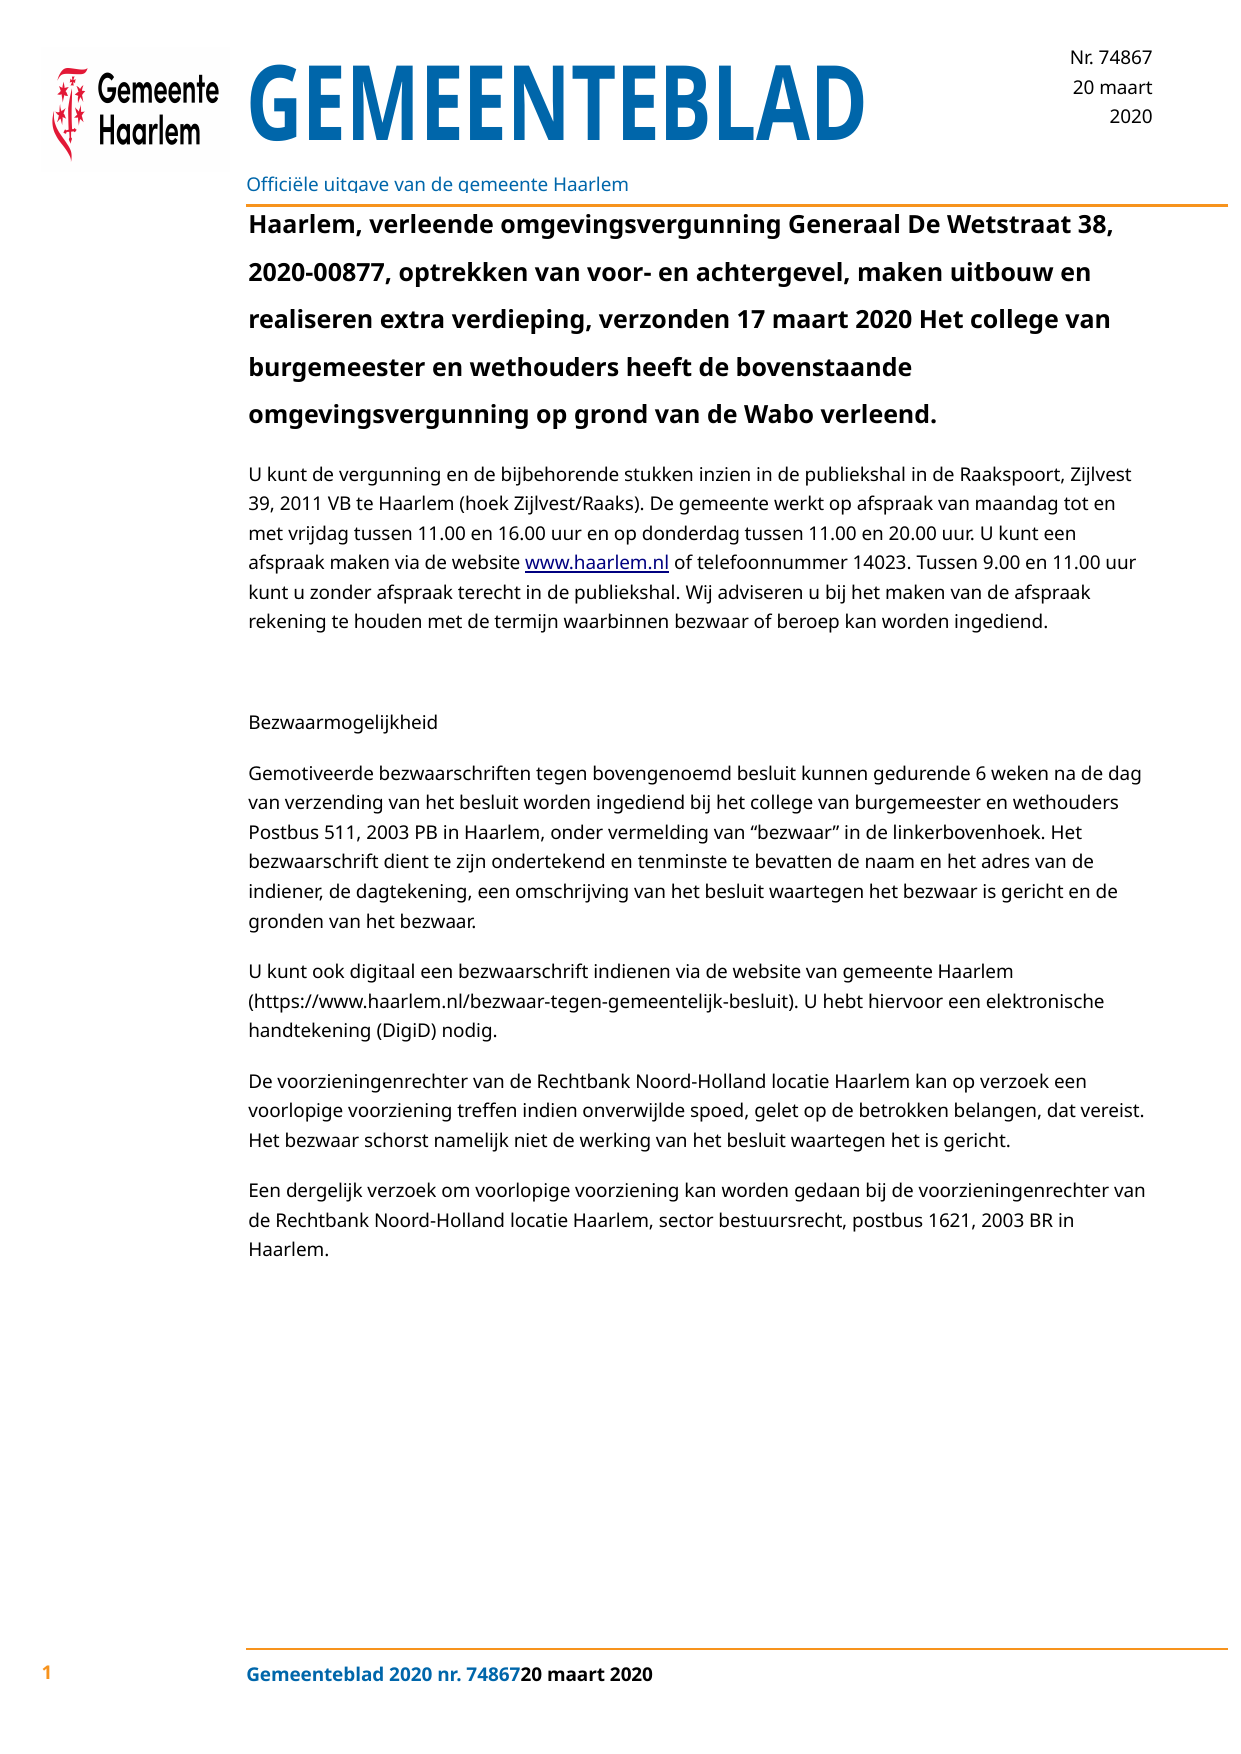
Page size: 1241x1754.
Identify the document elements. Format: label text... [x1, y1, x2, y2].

text Gemotiveerde bezwaarschriften tegen bovengenoemd besluit kunnen gedurende 6 weken na de dag van verzending van het besluit worden ingediend bij het college van burgemeester en wethouders Postbus 511, 2003 PB in Haarlem, onder vermelding van “bezwaar” in de linkerbovenhoek. Het bezwaarschrift dient te zijn ondertekend en tenminste te bevatten de naam en het adres van de indiener, de dagtekening, een omschrijving van het besluit waartegen het bezwaar is gericht en de gronden van het bezwaar. [248, 760, 1152, 933]
text Haarlem, verleende omgevingsvergunning Generaal De Wetstraat 38, 2020-00877, optrekken van voor- en achtergevel, maken uitbouw en realiseren extra verdieping, verzonden 17 maart 2020 Het college van burgemeester en wethouders heeft de bovenstaande omgevingsvergunning op grond van de Wabo verleend. [248, 207, 1152, 431]
text Een dergelijk verzoek om voorlopige voorziening kan worden gedaan bij de voorzieningenrechter van de Rechtbank Noord-Holland locatie Haarlem, sector bestuursrecht, postbus 1621, 2003 BR in Haarlem. [248, 1177, 1152, 1262]
text U kunt de vergunning en de bijbehorende stukken inzien in de publiekshal in de Raakspoort, Zijlvest 39, 2011 VB te Haarlem (hoek Zijlvest/Raaks). De gemeente werkt op afspraak van maandag tot en met vrijdag tussen 11.00 en 16.00 uur en op donderdag tussen 11.00 en 20.00 uur. U kunt een afspraak maken via de website www.haarlem.nl of telefoonnummer 14023. Tussen 9.00 en 11.00 uur kunt u zonder afspraak terecht in de publiekshal. Wij adviseren u bij het maken van de afspraak rekening te houden met de termijn waarbinnen bezwaar of beroep kan worden ingediend. [248, 461, 1152, 634]
text Bezwaarmogelijkheid [248, 709, 1152, 735]
picture [41, 47, 231, 172]
text De voorzieningenrechter van de Rechtbank Noord-Holland locatie Haarlem kan op verzoek een voorlopige voorziening treffen indien onverwijlde spoed, gelet op de betrokken belangen, dat vereist. Het bezwaar schorst namelijk niet de werking van het besluit waartegen het is gericht. [248, 1068, 1152, 1153]
text U kunt ook digitaal een bezwaarschrift indienen via de website van gemeente Haarlem (https://www.haarlem.nl/bezwaar-tegen-gemeentelijk-besluit). U hebt hiervoor een elektronische handtekening (DigiD) nodig. [248, 958, 1152, 1043]
